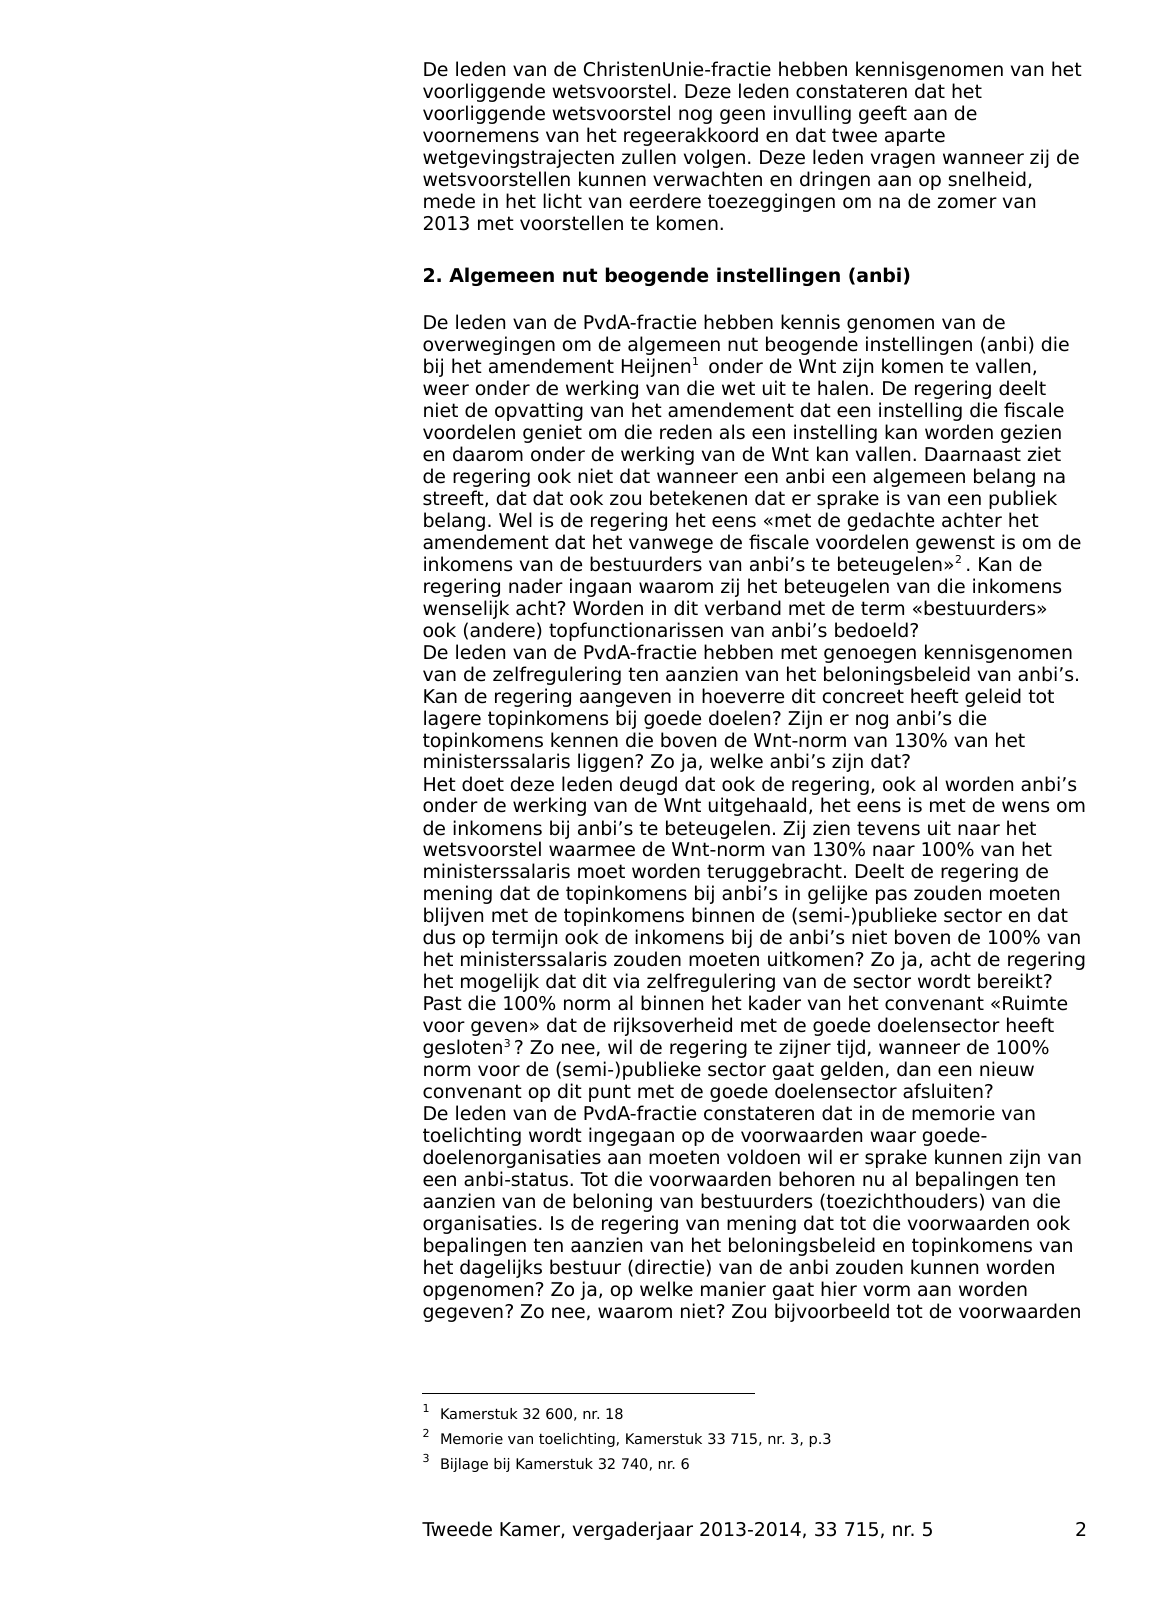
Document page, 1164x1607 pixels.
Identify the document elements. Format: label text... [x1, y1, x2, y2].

text De leden van de ChristenUnie-fractie hebben kennisgenomen van het voorliggende wetsvoorstel. Deze leden constateren dat het voorliggende wetsvoorstel nog geen invulling geeft aan de voornemens van het regeerakkoord en dat twee aparte wetgevingstrajecten zullen volgen. Deze leden vragen wanneer zij de wetsvoorstellen kunnen verwachten en dringen aan op snelheid, mede in het licht van eerdere toezeggingen om na de zomer van 2013 met voorstellen te komen. [422, 59, 1087, 235]
text Kamerstuk 32 600, nr. 18 [422, 1402, 1087, 1424]
text Het doet deze leden deugd dat ook de regering, ook al worden anbi’s onder de werking van de Wnt uitgehaald, het eens is met de wens om de inkomens bij anbi’s te beteugelen. Zij zien tevens uit naar het wetsvoorstel waarmee de Wnt-norm van 130% naar 100% van het ministerssalaris moet worden teruggebracht. Deelt de regering de mening dat de topinkomens bij anbi’s in gelijke pas zouden moeten blijven met de topinkomens binnen de (semi-)publieke sector en dat dus op termijn ook de inkomens bij de anbi’s niet boven de 100% van het ministerssalaris zouden moeten uitkomen? Zo ja, acht de regering het mogelijk dat dit via zelfregulering van de sector wordt bereikt? Past die 100% norm al binnen het kader van het convenant «Ruimte voor geven» dat de rijksoverheid met de goede doelensector heeft gesloten? Zo nee, wil de regering te zijner tijd, wanneer de 100% norm voor de (semi-)publieke sector gaat gelden, dan een nieuw convenant op dit punt met de goede doelensector afsluiten? [422, 773, 1087, 1103]
text De leden van de PvdA-fractie hebben kennis genomen van de overwegingen om de algemeen nut beogende instellingen (anbi) die bij het amendement Heijnen onder de Wnt zijn komen te vallen, weer onder de werking van die wet uit te halen. De regering deelt niet de opvatting van het amendement dat een instelling die fiscale voordelen geniet om die reden als een instelling kan worden gezien en daarom onder de werking van de Wnt kan vallen. Daarnaast ziet de regering ook niet dat wanneer een anbi een algemeen belang na streeft, dat dat ook zou betekenen dat er sprake is van een publiek belang. Wel is de regering het eens «met de gedachte achter het amendement dat het vanwege de fiscale voordelen gewenst is om de inkomens van de bestuurders van anbi’s te beteugelen». Kan de regering nader ingaan waarom zij het beteugelen van die inkomens wenselijk acht? Worden in dit verband met de term «bestuurders» ook (andere) topfunctionarissen van anbi’s bedoeld? [422, 312, 1087, 642]
text De leden van de PvdA-fractie hebben met genoegen kennisgenomen van de zelfregulering ten aanzien van het beloningsbeleid van anbi’s. Kan de regering aangeven in hoeverre dit concreet heeft geleid tot lagere topinkomens bij goede doelen? Zijn er nog anbi’s die topinkomens kennen die boven de Wnt-norm van 130% van het ministerssalaris liggen? Zo ja, welke anbi’s zijn dat? [422, 642, 1087, 773]
text Bijlage bij Kamerstuk 32 740, nr. 6 [422, 1452, 1087, 1474]
subtitle 2. Algemeen nut beogende instellingen (anbi) [422, 265, 1087, 287]
text De leden van de PvdA-fractie constateren dat in de memorie van toelichting wordt ingegaan op de voorwaarden waar goede-doelenorganisaties aan moeten voldoen wil er sprake kunnen zijn van een anbi-status. Tot die voorwaarden behoren nu al bepalingen ten aanzien van de beloning van bestuurders (toezichthouders) van die organisaties. Is de regering van mening dat tot die voorwaarden ook bepalingen ten aanzien van het beloningsbeleid en topinkomens van het dagelijks bestuur (directie) van de anbi zouden kunnen worden opgenomen? Zo ja, op welke manier gaat hier vorm aan worden gegeven? Zo nee, waarom niet? Zou bijvoorbeeld tot de voorwaarden [422, 1103, 1087, 1323]
text Memorie van toelichting, Kamerstuk 33 715, nr. 3, p.3 [422, 1427, 1087, 1449]
